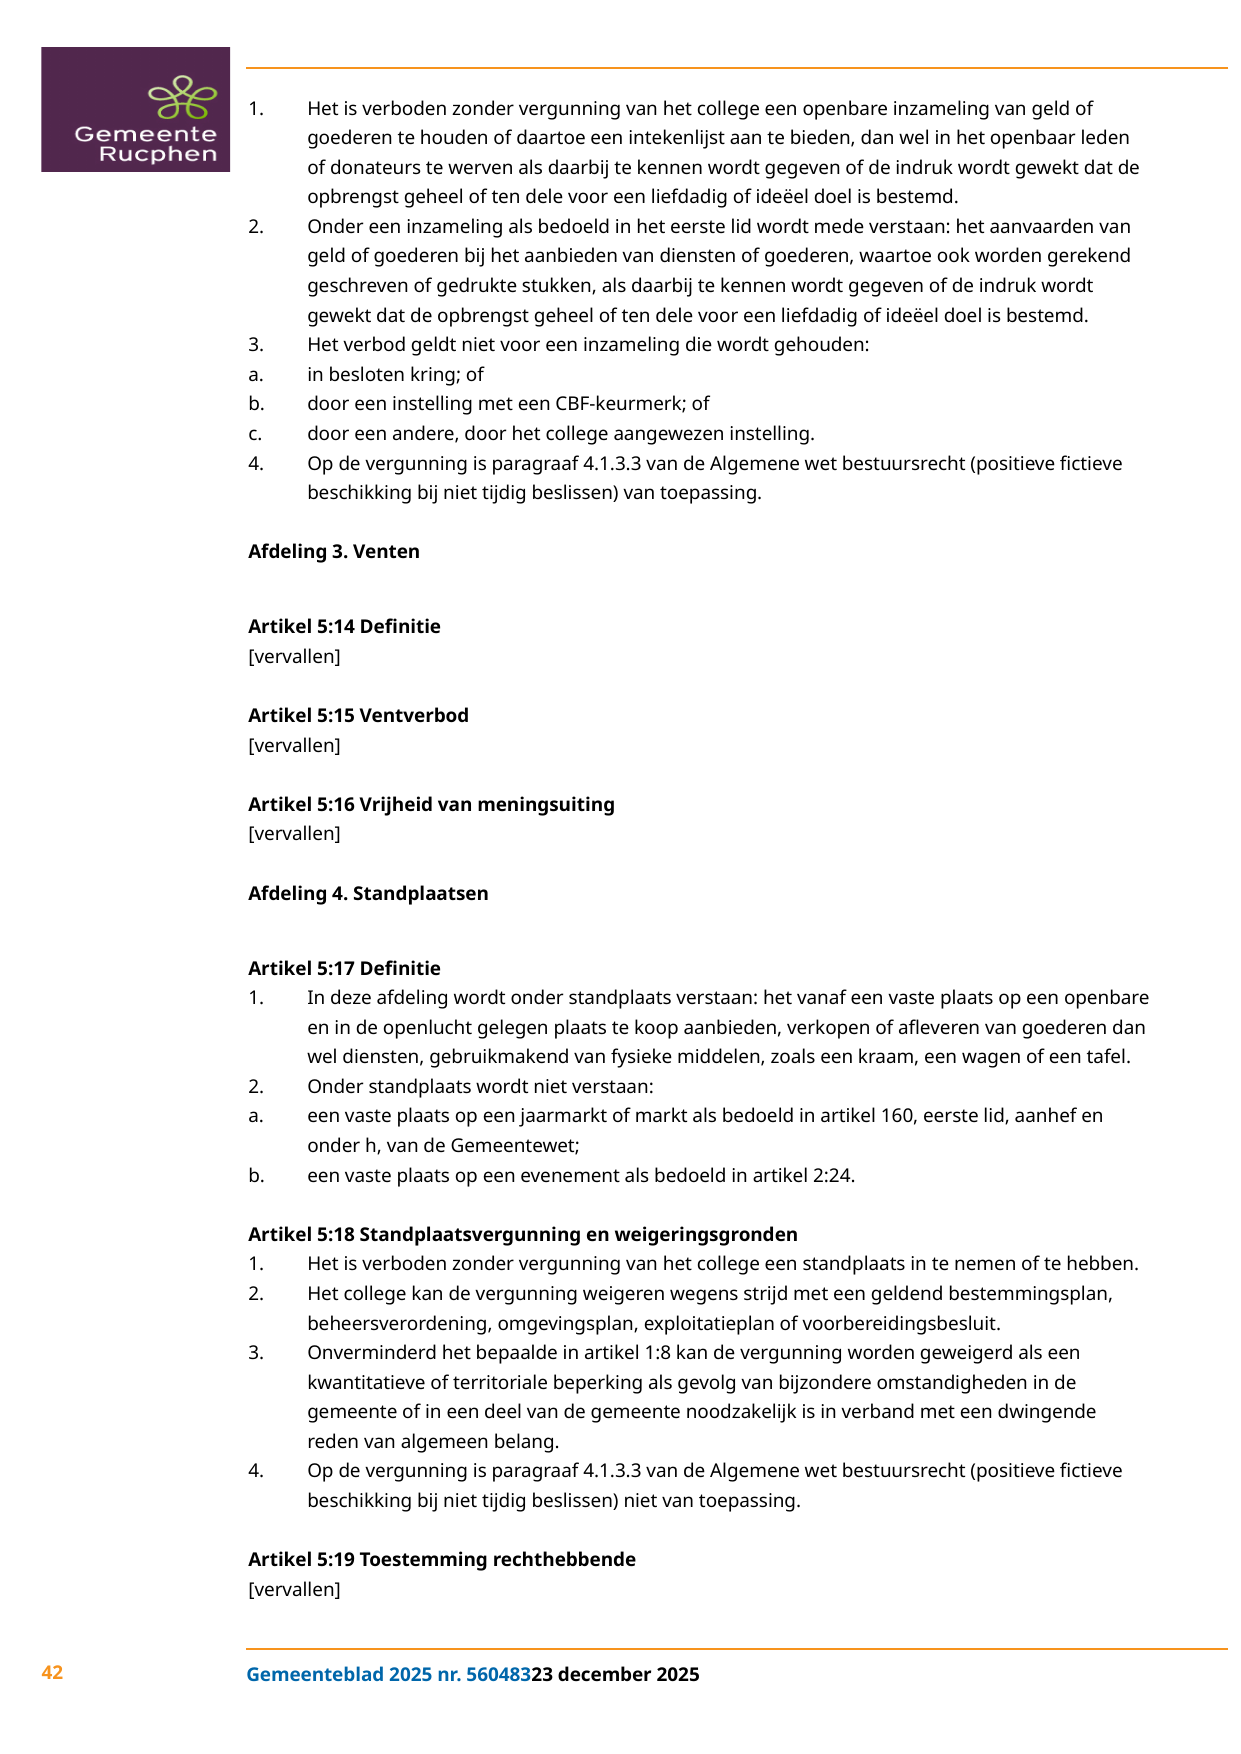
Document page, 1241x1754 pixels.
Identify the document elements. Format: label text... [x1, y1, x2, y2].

list door een instelling met een CBF-keurmerk; of [248, 391, 1152, 416]
text Artikel 5:15 Ventverbod [248, 702, 1152, 728]
list In deze afdeling wordt onder standplaats verstaan: het vanaf een vaste plaats op een openbare en in de openlucht gelegen plaats te koop aanbieden, verkopen of afleveren van goederen dan wel diensten, gebruikmakend van fysieke middelen, zoals een kraam, een wagen of een tafel. [248, 984, 1152, 1069]
text Artikel 5:19 Toestemming rechthebbende [248, 1546, 1152, 1572]
list Het is verboden zonder vergunning van het college een standplaats in te nemen of te hebben. [248, 1251, 1152, 1276]
list Het is verboden zonder vergunning van het college een openbare inzameling van geld of goederen te houden of daartoe een intekenlijst aan te bieden, dan wel in het openbaar leden of donateurs te werven als daarbij te kennen wordt gegeven of de indruk wordt gewekt dat de opbrengst geheel of ten dele voor een liefdadig of ideëel doel is bestemd. [248, 95, 1152, 209]
list in besloten kring; of [248, 361, 1152, 387]
list Onverminderd het bepaalde in artikel 1:8 kan de vergunning worden geweigerd als een kwantitatieve of territoriale beperking als gevolg van bijzondere omstandigheden in de gemeente of in een deel van de gemeente noodzakelijk is in verband met een dwingende reden van algemeen belang. [248, 1339, 1152, 1454]
list Het college kan de vergunning weigeren wegens strijd met een geldend bestemmingsplan, beheersverordening, omgevingsplan, exploitatieplan of voorbereidingsbesluit. [248, 1280, 1152, 1336]
text [vervallen] [248, 732, 1152, 758]
text [vervallen] [248, 1576, 1152, 1602]
list Op de vergunning is paragraaf 4.1.3.3 van de Algemene wet bestuursrecht (positieve fictieve beschikking bij niet tijdig beslissen) van toepassing. [248, 450, 1152, 505]
picture [41, 47, 231, 172]
text Afdeling 4. Standplaatsen [248, 880, 1152, 906]
list een vaste plaats op een evenement als bedoeld in artikel 2:24. [248, 1162, 1152, 1188]
text Artikel 5:14 Definitie [248, 613, 1152, 639]
list Het verbod geldt niet voor een inzameling die wordt gehouden: [248, 331, 1152, 357]
text Afdeling 3. Venten [248, 538, 1152, 564]
text Artikel 5:18 Standplaatsvergunning en weigeringsgronden [248, 1221, 1152, 1247]
text [vervallen] [248, 643, 1152, 669]
list door een andere, door het college aangewezen instelling. [248, 420, 1152, 446]
text [vervallen] [248, 821, 1152, 846]
text Artikel 5:16 Vrijheid van meningsuiting [248, 791, 1152, 817]
list Onder een inzameling als bedoeld in het eerste lid wordt mede verstaan: het aanvaarden van geld of goederen bij het aanbieden van diensten of goederen, waartoe ook worden gerekend geschreven of gedrukte stukken, als daarbij te kennen wordt gegeven of de indruk wordt gewekt dat de opbrengst geheel of ten dele voor een liefdadig of ideëel doel is bestemd. [248, 213, 1152, 328]
list een vaste plaats op een jaarmarkt of markt als bedoeld in artikel 160, eerste lid, aanhef en onder h, van de Gemeentewet; [248, 1103, 1152, 1158]
text Artikel 5:17 Definitie [248, 955, 1152, 981]
list Onder standplaats wordt niet verstaan: [248, 1073, 1152, 1099]
list Op de vergunning is paragraaf 4.1.3.3 van de Algemene wet bestuursrecht (positieve fictieve beschikking bij niet tijdig beslissen) niet van toepassing. [248, 1458, 1152, 1513]
